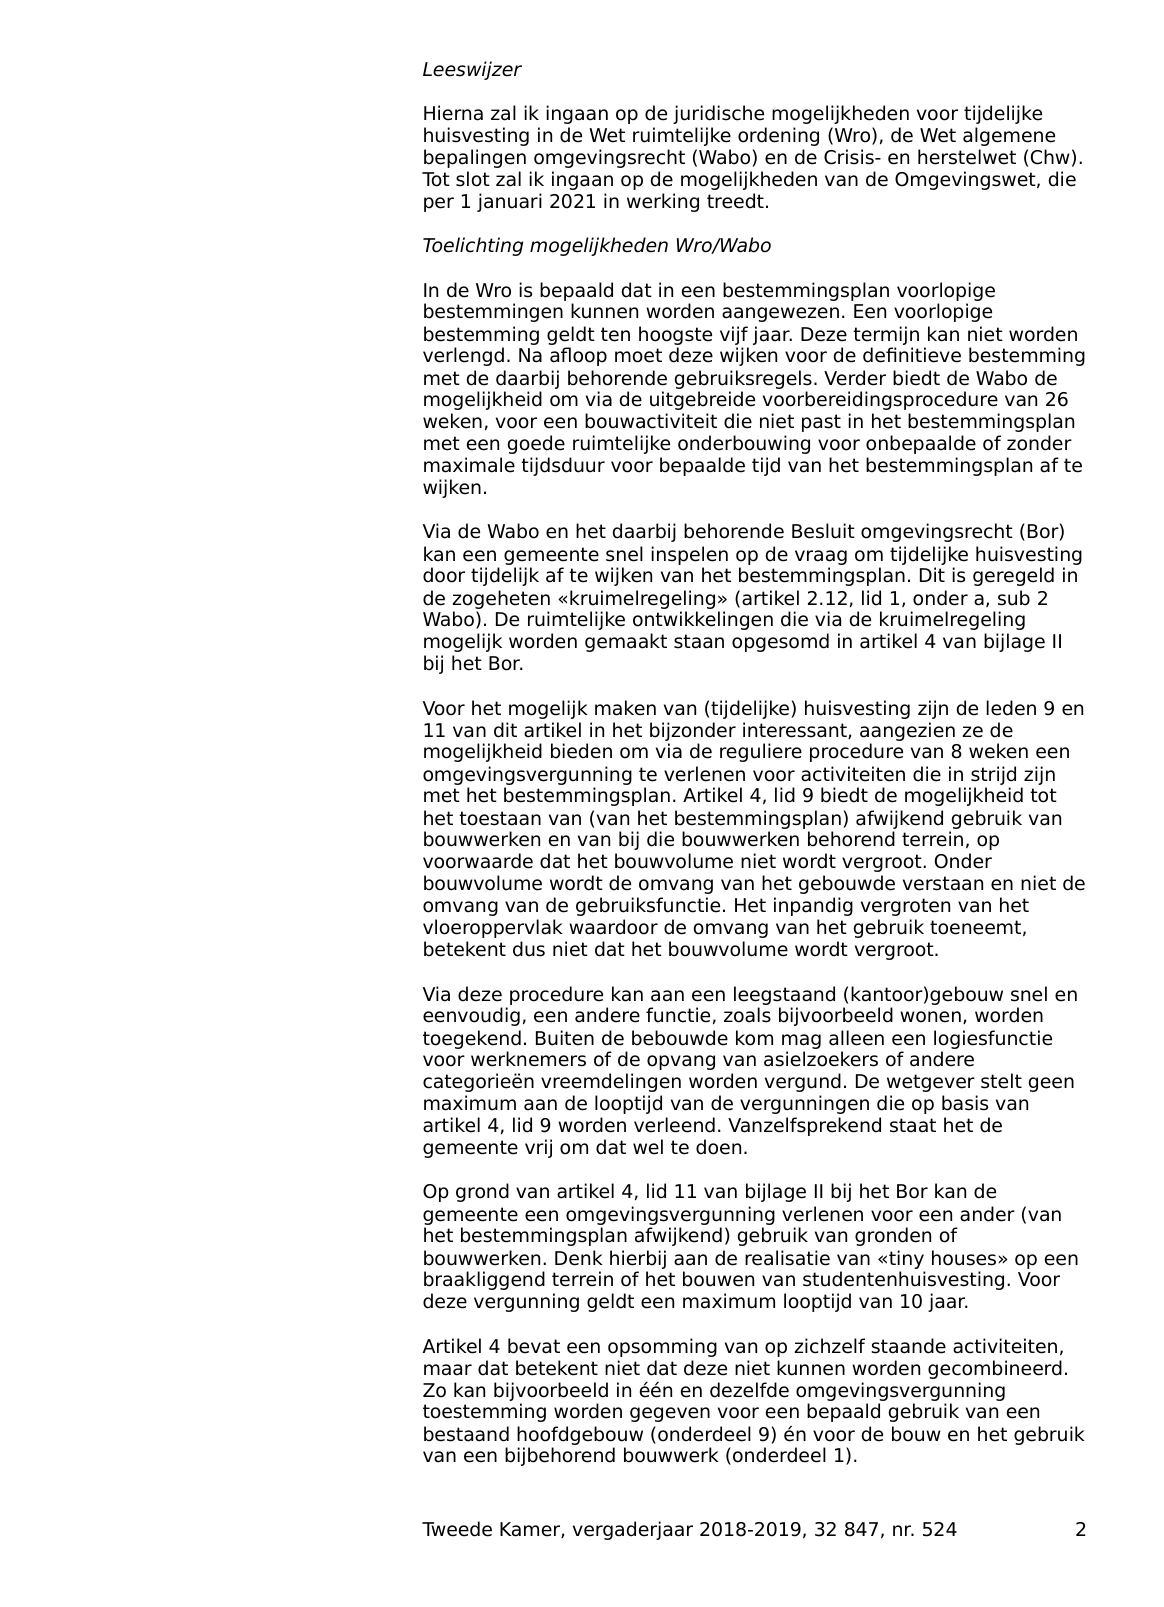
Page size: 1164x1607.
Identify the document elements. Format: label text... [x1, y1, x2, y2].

subtitle Leeswijzer [422, 59, 1087, 81]
text Op grond van artikel 4, lid 11 van bijlage II bij het Bor kan de gemeente een omgevingsvergunning verlenen voor een ander (van het bestemmingsplan afwijkend) gebruik van gronden of bouwwerken. Denk hierbij aan de realisatie van «tiny houses» op een braakliggend terrein of het bouwen van studentenhuisvesting. Voor deze vergunning geldt een maximum looptijd van 10 jaar. [422, 1181, 1087, 1313]
text Via deze procedure kan aan een leegstaand (kantoor)gebouw snel en eenvoudig, een andere functie, zoals bijvoorbeeld wonen, worden toegekend. Buiten de bebouwde kom mag alleen een logiesfunctie voor werknemers of de opvang van asielzoekers of andere categorieën vreemdelingen worden vergund. De wetgever stelt geen maximum aan de looptijd van de vergunningen die op basis van artikel 4, lid 9 worden verleend. Vanzelfsprekend staat het de gemeente vrij om dat wel te doen. [422, 983, 1087, 1159]
text Via de Wabo en het daarbij behorende Besluit omgevingsrecht (Bor) kan een gemeente snel inspelen op de vraag om tijdelijke huisvesting door tijdelijk af te wijken van het bestemmingsplan. Dit is geregeld in de zogeheten «kruimelregeling» (artikel 2.12, lid 1, onder a, sub 2 Wabo). De ruimtelijke ontwikkelingen die via de kruimelregeling mogelijk worden gemaakt staan opgesomd in artikel 4 van bijlage II bij het Bor. [422, 521, 1087, 675]
text Voor het mogelijk maken van (tijdelijke) huisvesting zijn de leden 9 en 11 van dit artikel in het bijzonder interessant, aangezien ze de mogelijkheid bieden om via de reguliere procedure van 8 weken een omgevingsvergunning te verlenen voor activiteiten die in strijd zijn met het bestemmingsplan. Artikel 4, lid 9 biedt de mogelijkheid tot het toestaan van (van het bestemmingsplan) afwijkend gebruik van bouwwerken en van bij die bouwwerken behorend terrein, op voorwaarde dat het bouwvolume niet wordt vergroot. Onder bouwvolume wordt de omvang van het gebouwde verstaan en niet de omvang van de gebruiksfunctie. Het inpandig vergroten van het vloeroppervlak waardoor de omvang van het gebruik toeneemt, betekent dus niet dat het bouwvolume wordt vergroot. [422, 697, 1087, 961]
subtitle Toelichting mogelijkheden Wro/Wabo [422, 235, 1087, 257]
text Hierna zal ik ingaan op de juridische mogelijkheden voor tijdelijke huisvesting in de Wet ruimtelijke ordening (Wro), de Wet algemene bepalingen omgevingsrecht (Wabo) en de Crisis- en herstelwet (Chw). Tot slot zal ik ingaan op de mogelijkheden van de Omgevingswet, die per 1 januari 2021 in werking treedt. [422, 103, 1087, 213]
text In de Wro is bepaald dat in een bestemmingsplan voorlopige bestemmingen kunnen worden aangewezen. Een voorlopige bestemming geldt ten hoogste vijf jaar. Deze termijn kan niet worden verlengd. Na afloop moet deze wijken voor de definitieve bestemming met de daarbij behorende gebruiksregels. Verder biedt de Wabo de mogelijkheid om via de uitgebreide voorbereidingsprocedure van 26 weken, voor een bouwactiviteit die niet past in het bestemmingsplan met een goede ruimtelijke onderbouwing voor onbepaalde of zonder maximale tijdsduur voor bepaalde tijd van het bestemmingsplan af te wijken. [422, 279, 1087, 499]
text Artikel 4 bevat een opsomming van op zichzelf staande activiteiten, maar dat betekent niet dat deze niet kunnen worden gecombineerd. Zo kan bijvoorbeeld in één en dezelfde omgevingsvergunning toestemming worden gegeven voor een bepaald gebruik van een bestaand hoofdgebouw (onderdeel 9) én voor de bouw en het gebruik van een bijbehorend bouwwerk (onderdeel 1). [422, 1336, 1087, 1467]
